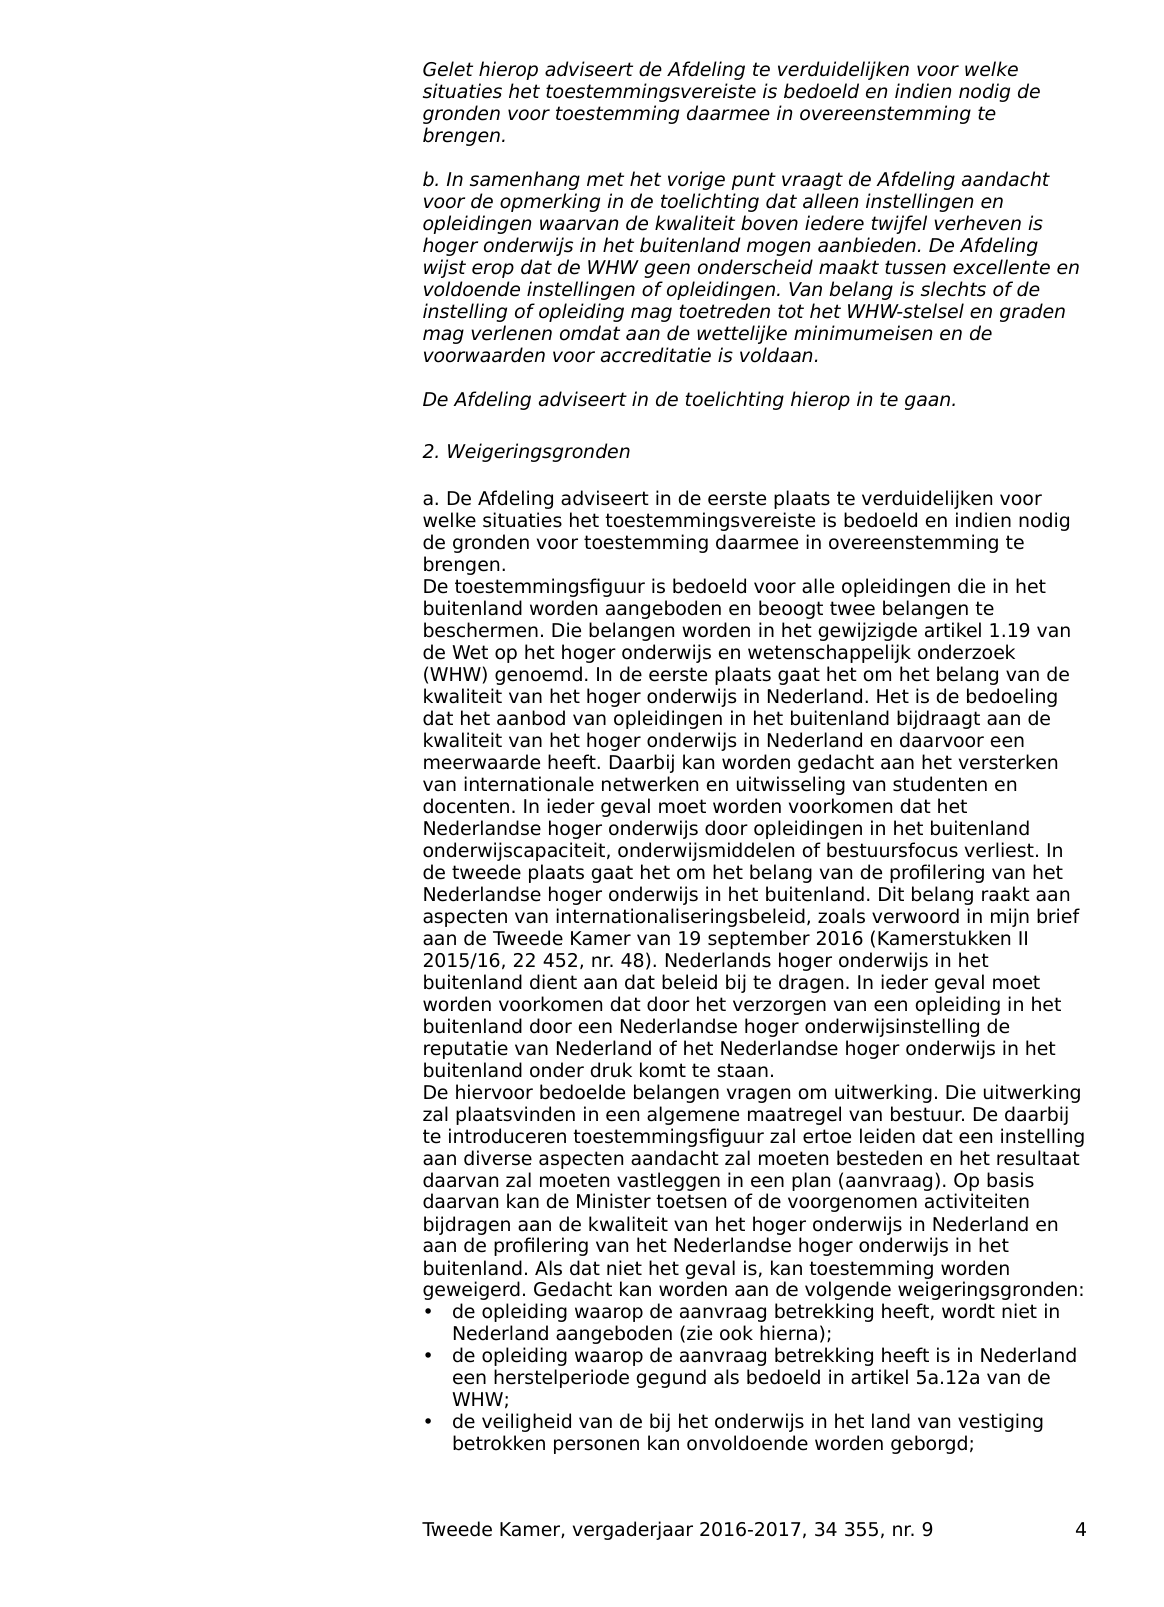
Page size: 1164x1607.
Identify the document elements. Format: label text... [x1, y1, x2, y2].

text • de opleiding waarop de aanvraag betrekking heeft is in Nederland een herstelperiode gegund als bedoeld in artikel 5a.12a van de WHW; [422, 1345, 1087, 1411]
text De Afdeling adviseert in de toelichting hierop in te gaan. [422, 389, 1087, 411]
text De toestemmingsfiguur is bedoeld voor alle opleidingen die in het buitenland worden aangeboden en beoogt twee belangen te beschermen. Die belangen worden in het gewijzigde artikel 1.19 van de Wet op het hoger onderwijs en wetenschappelijk onderzoek (WHW) genoemd. In de eerste plaats gaat het om het belang van de kwaliteit van het hoger onderwijs in Nederland. Het is de bedoeling dat het aanbod van opleidingen in het buitenland bijdraagt aan de kwaliteit van het hoger onderwijs in Nederland en daarvoor een meerwaarde heeft. Daarbij kan worden gedacht aan het versterken van internationale netwerken en uitwisseling van studenten en docenten. In ieder geval moet worden voorkomen dat het Nederlandse hoger onderwijs door opleidingen in het buitenland onderwijscapaciteit, onderwijsmiddelen of bestuursfocus verliest. In de tweede plaats gaat het om het belang van de profilering van het Nederlandse hoger onderwijs in het buitenland. Dit belang raakt aan aspecten van internationaliseringsbeleid, zoals verwoord in mijn brief aan de Tweede Kamer van 19 september 2016 (Kamerstukken II 2015/16, 22 452, nr. 48). Nederlands hoger onderwijs in het buitenland dient aan dat beleid bij te dragen. In ieder geval moet worden voorkomen dat door het verzorgen van een opleiding in het buitenland door een Nederlandse hoger onderwijsinstelling de reputatie van Nederland of het Nederlandse hoger onderwijs in het buitenland onder druk komt te staan. [422, 576, 1087, 1082]
text De hiervoor bedoelde belangen vragen om uitwerking. Die uitwerking zal plaatsvinden in een algemene maatregel van bestuur. De daarbij te introduceren toestemmingsfiguur zal ertoe leiden dat een instelling aan diverse aspecten aandacht zal moeten besteden en het resultaat daarvan zal moeten vastleggen in een plan (aanvraag). Op basis daarvan kan de Minister toetsen of de voorgenomen activiteiten bijdragen aan de kwaliteit van het hoger onderwijs in Nederland en aan de profilering van het Nederlandse hoger onderwijs in het buitenland. Als dat niet het geval is, kan toestemming worden geweigerd. Gedacht kan worden aan de volgende weigeringsgronden: [422, 1082, 1087, 1301]
text b. In samenhang met het vorige punt vraagt de Afdeling aandacht voor de opmerking in de toelichting dat alleen instellingen en opleidingen waarvan de kwaliteit boven iedere twijfel verheven is hoger onderwijs in het buitenland mogen aanbieden. De Afdeling wijst erop dat de WHW geen onderscheid maakt tussen excellente en voldoende instellingen of opleidingen. Van belang is slechts of de instelling of opleiding mag toetreden tot het WHW-stelsel en graden mag verlenen omdat aan de wettelijke minimumeisen en de voorwaarden voor accreditatie is voldaan. [422, 169, 1087, 367]
subtitle 2. Weigeringsgronden [422, 441, 1087, 463]
text Gelet hierop adviseert de Afdeling te verduidelijken voor welke situaties het toestemmingsvereiste is bedoeld en indien nodig de gronden voor toestemming daarmee in overeenstemming te brengen. [422, 59, 1087, 147]
text a. De Afdeling adviseert in de eerste plaats te verduidelijken voor welke situaties het toestemmingsvereiste is bedoeld en indien nodig de gronden voor toestemming daarmee in overeenstemming te brengen. [422, 488, 1087, 576]
text • de opleiding waarop de aanvraag betrekking heeft, wordt niet in Nederland aangeboden (zie ook hierna); [422, 1301, 1087, 1345]
text • de veiligheid van de bij het onderwijs in het land van vestiging betrokken personen kan onvoldoende worden geborgd; [422, 1411, 1087, 1455]
